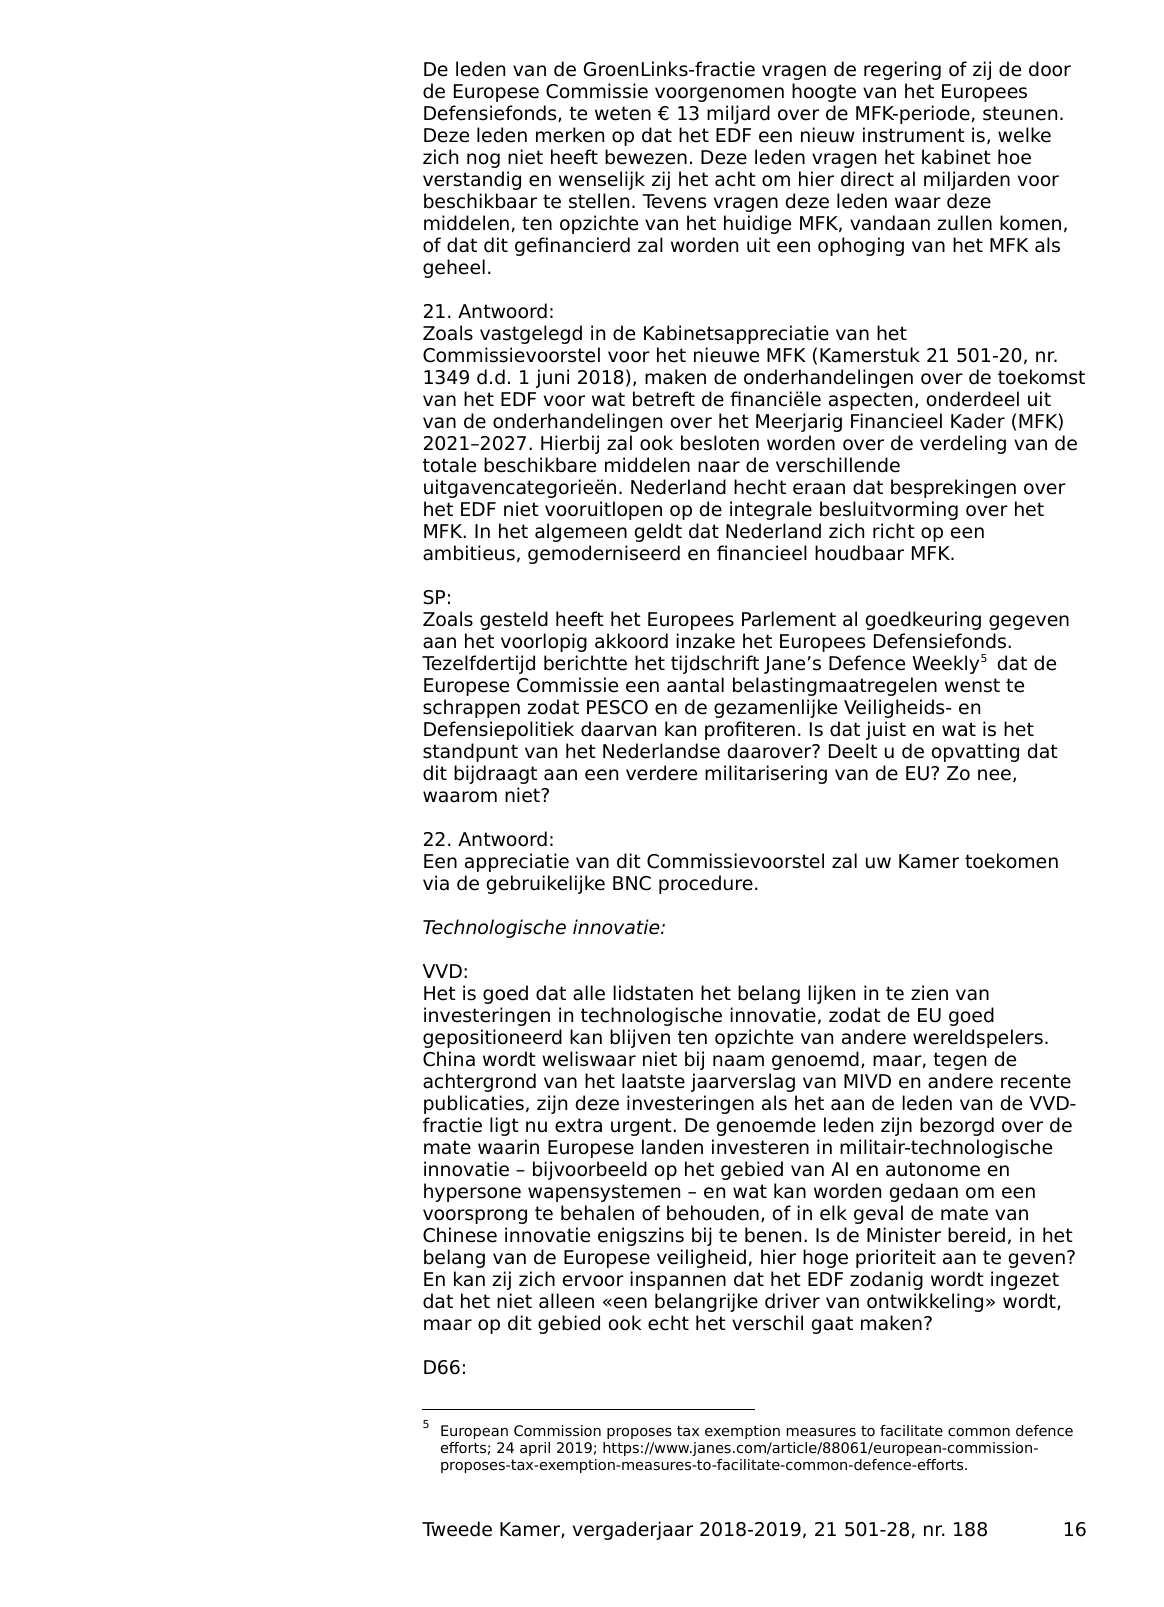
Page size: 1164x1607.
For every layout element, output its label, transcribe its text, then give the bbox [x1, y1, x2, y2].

text De leden van de GroenLinks-fractie vragen de regering of zij de door de Europese Commissie voorgenomen hoogte van het Europees Defensiefonds, te weten € 13 miljard over de MFK-periode, steunen. Deze leden merken op dat het EDF een nieuw instrument is, welke zich nog niet heeft bewezen. Deze leden vragen het kabinet hoe verstandig en wenselijk zij het acht om hier direct al miljarden voor beschikbaar te stellen. Tevens vragen deze leden waar deze middelen, ten opzichte van het huidige MFK, vandaan zullen komen, of dat dit gefinancierd zal worden uit een ophoging van het MFK als geheel. [422, 59, 1087, 279]
text SP: [422, 587, 1087, 609]
text Een appreciatie van dit Commissievoorstel zal uw Kamer toekomen via de gebruikelijke BNC procedure. [422, 851, 1087, 895]
text European Commission proposes tax exemption measures to facilitate common defence efforts; 24 april 2019; https://www.janes.com/article/88061/european-commission-proposes-tax-exemption-measures-to-facilitate-common-defence-efforts. [422, 1418, 1087, 1474]
text D66: [422, 1357, 1087, 1379]
text Zoals gesteld heeft het Europees Parlement al goedkeuring gegeven aan het voorlopig akkoord inzake het Europees Defensiefonds. Tezelfdertijd berichtte het tijdschrift Jane’s Defence Weekly dat de Europese Commissie een aantal belastingmaatregelen wenst te schrappen zodat PESCO en de gezamenlijke Veiligheids- en Defensiepolitiek daarvan kan profiteren. Is dat juist en wat is het standpunt van het Nederlandse daarover? Deelt u de opvatting dat dit bijdraagt aan een verdere militarisering van de EU? Zo nee, waarom niet? [422, 609, 1087, 807]
text Zoals vastgelegd in de Kabinetsappreciatie van het Commissievoorstel voor het nieuwe MFK (Kamerstuk 21 501-20, nr. 1349 d.d. 1 juni 2018), maken de onderhandelingen over de toekomst van het EDF voor wat betreft de financiële aspecten, onderdeel uit van de onderhandelingen over het Meerjarig Financieel Kader (MFK) 2021–2027. Hierbij zal ook besloten worden over de verdeling van de totale beschikbare middelen naar de verschillende uitgavencategorieën. Nederland hecht eraan dat besprekingen over het EDF niet vooruitlopen op de integrale besluitvorming over het MFK. In het algemeen geldt dat Nederland zich richt op een ambitieus, gemoderniseerd en financieel houdbaar MFK. [422, 323, 1087, 565]
text 22. Antwoord: [422, 829, 1087, 851]
text 21. Antwoord: [422, 301, 1087, 323]
text VVD: [422, 961, 1087, 983]
subtitle Technologische innovatie: [422, 917, 1087, 939]
text Het is goed dat alle lidstaten het belang lijken in te zien van investeringen in technologische innovatie, zodat de EU goed gepositioneerd kan blijven ten opzichte van andere wereldspelers. China wordt weliswaar niet bij naam genoemd, maar, tegen de achtergrond van het laatste jaarverslag van MIVD en andere recente publicaties, zijn deze investeringen als het aan de leden van de VVD-fractie ligt nu extra urgent. De genoemde leden zijn bezorgd over de mate waarin Europese landen investeren in militair-technologische innovatie – bijvoorbeeld op het gebied van AI en autonome en hypersone wapensystemen – en wat kan worden gedaan om een voorsprong te behalen of behouden, of in elk geval de mate van Chinese innovatie enigszins bij te benen. Is de Minister bereid, in het belang van de Europese veiligheid, hier hoge prioriteit aan te geven? En kan zij zich ervoor inspannen dat het EDF zodanig wordt ingezet dat het niet alleen «een belangrijke driver van ontwikkeling» wordt, maar op dit gebied ook echt het verschil gaat maken? [422, 983, 1087, 1335]
